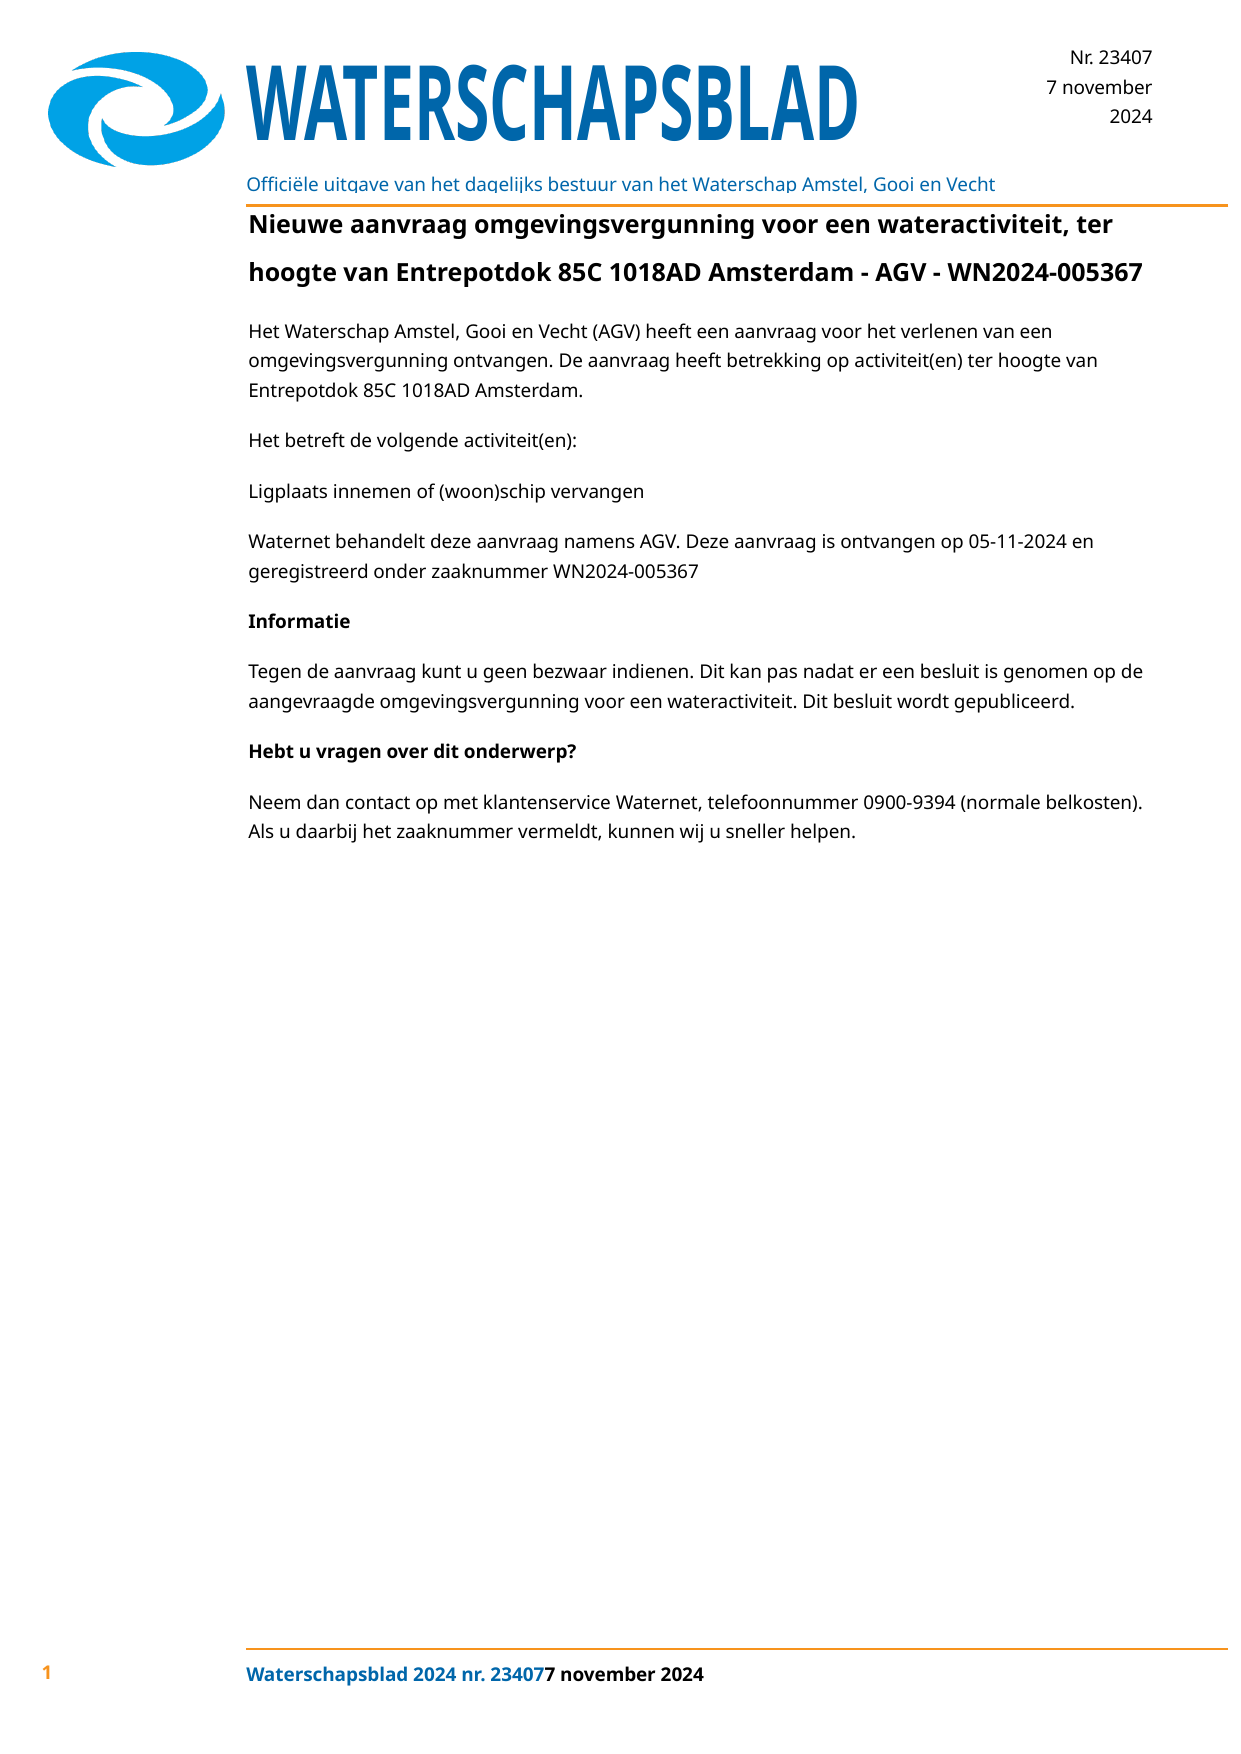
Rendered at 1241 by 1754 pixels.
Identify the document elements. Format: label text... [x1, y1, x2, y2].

text Waternet behandelt deze aanvraag namens AGV. Deze aanvraag is ontvangen op 05-11-2024 en geregistreerd onder zaaknummer WN2024-005367 [248, 528, 1152, 584]
text Nieuwe aanvraag omgevingsvergunning voor een wateractiviteit, ter hoogte van Entrepotdok 85C 1018AD Amsterdam - AGV - WN2024-005367 [248, 207, 1152, 288]
text Het betreft de volgende activiteit(en): [248, 427, 1152, 453]
text Tegen de aanvraag kunt u geen bezwaar indienen. Dit kan pas nadat er een besluit is genomen op de aangevraagde omgevingsvergunning voor een wateractiviteit. Dit besluit wordt gepubliceerd. [248, 659, 1152, 714]
picture [41, 47, 231, 172]
text Het Waterschap Amstel, Gooi en Vecht (AGV) heeft een aanvraag voor het verlenen van een omgevingsvergunning ontvangen. De aanvraag heeft betrekking op activiteit(en) ter hoogte van Entrepotdok 85C 1018AD Amsterdam. [248, 318, 1152, 403]
text Neem dan contact op met klantenservice Waternet, telefoonnummer 0900-9394 (normale belkosten). Als u daarbij het zaaknummer vermeldt, kunnen wij u sneller helpen. [248, 789, 1152, 844]
text Hebt u vragen over dit onderwerp? [248, 739, 1152, 764]
text Ligplaats innemen of (woon)schip vervangen [248, 478, 1152, 504]
text Informatie [248, 608, 1152, 634]
